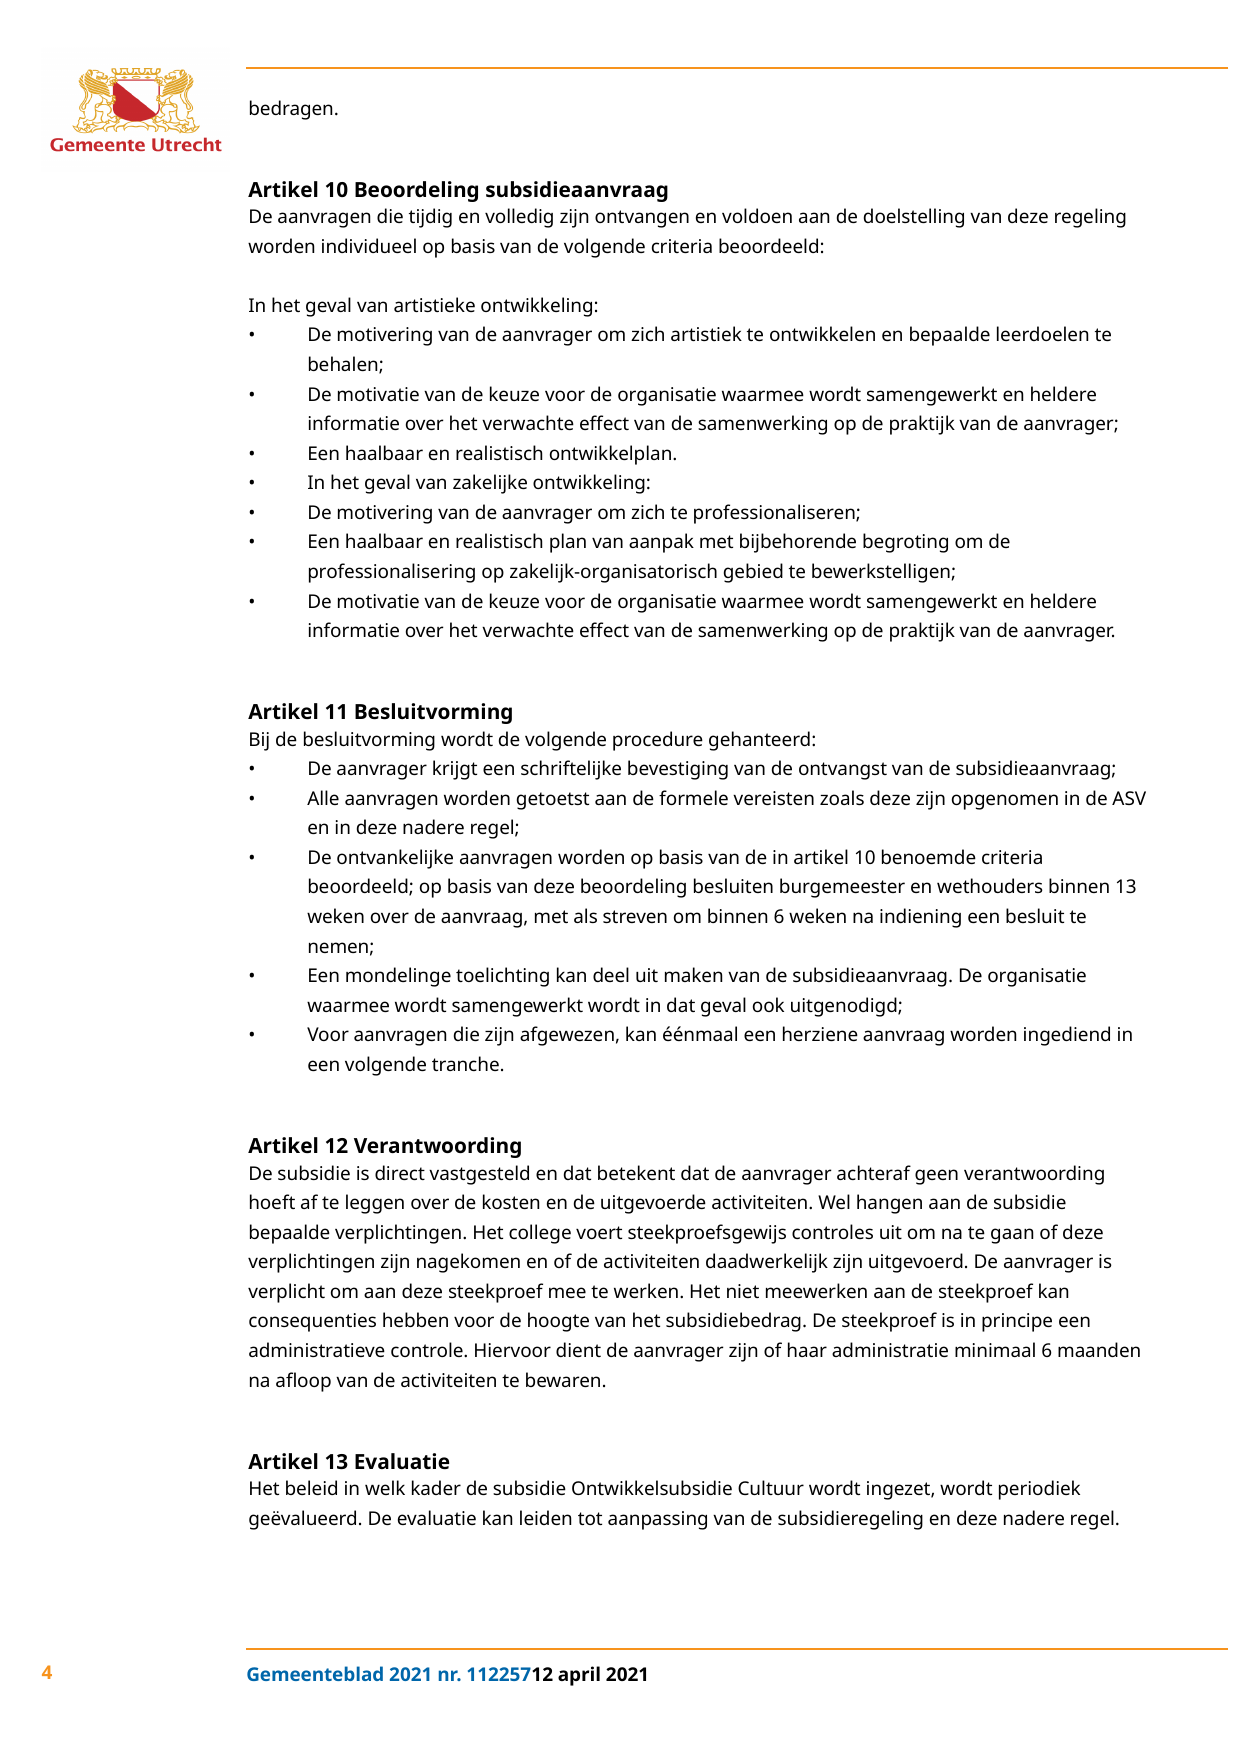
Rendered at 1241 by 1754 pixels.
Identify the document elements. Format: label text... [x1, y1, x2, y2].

text Artikel 12 Verantwoording [248, 1131, 1152, 1160]
list De aanvrager krijgt een schriftelijke bevestiging van de ontvangst van de subsidieaanvraag; [248, 755, 1152, 781]
list De ontvankelijke aanvragen worden op basis van de in artikel 10 benoemde criteria beoordeeld; op basis van deze beoordeling besluiten burgemeester en wethouders binnen 13 weken over de aanvraag, met als streven om binnen 6 weken na indiening een besluit te nemen; [248, 844, 1152, 959]
list Een haalbaar en realistisch ontwikkelplan. [248, 440, 1152, 466]
text bedragen. [248, 95, 1152, 121]
text Artikel 11 Besluitvorming [248, 697, 1152, 726]
list Een haalbaar en realistisch plan van aanpak met bijbehorende begroting om de professionalisering op zakelijk-organisatorisch gebied te bewerkstelligen; [248, 529, 1152, 584]
text Bij de besluitvorming wordt de volgende procedure gehanteerd: [248, 726, 1152, 752]
text In het geval van artistieke ontwikkeling: [248, 292, 1152, 318]
list In het geval van zakelijke ontwikkeling: [248, 469, 1152, 495]
text Artikel 13 Evaluatie [248, 1447, 1152, 1475]
list De motivering van de aanvrager om zich artistiek te ontwikkelen en bepaalde leerdoelen te behalen; [248, 322, 1152, 377]
text Artikel 10 Beoordeling subsidieaanvraag [248, 175, 1152, 203]
list Alle aanvragen worden getoetst aan de formele vereisten zoals deze zijn opgenomen in de ASV en in deze nadere regel; [248, 785, 1152, 840]
picture [41, 47, 231, 172]
list Voor aanvragen die zijn afgewezen, kan éénmaal een herziene aanvraag worden ingediend in een volgende tranche. [248, 1022, 1152, 1077]
list De motivatie van de keuze voor de organisatie waarmee wordt samengewerkt en heldere informatie over het verwachte effect van de samenwerking op de praktijk van de aanvrager; [248, 381, 1152, 436]
text Het beleid in welk kader de subsidie Ontwikkelsubsidie Cultuur wordt ingezet, wordt periodiek geëvalueerd. De evaluatie kan leiden tot aanpassing van de subsidieregeling en deze nadere regel. [248, 1475, 1152, 1531]
text De aanvragen die tijdig en volledig zijn ontvangen en voldoen aan de doelstelling van deze regeling worden individueel op basis van de volgende criteria beoordeeld: [248, 203, 1152, 258]
list De motivatie van de keuze voor de organisatie waarmee wordt samengewerkt en heldere informatie over het verwachte effect van de samenwerking op de praktijk van de aanvrager. [248, 588, 1152, 643]
list De motivering van de aanvrager om zich te professionaliseren; [248, 499, 1152, 525]
text De subsidie is direct vastgesteld en dat betekent dat de aanvrager achteraf geen verantwoording hoeft af te leggen over de kosten en de uitgevoerde activiteiten. Wel hangen aan de subsidie bepaalde verplichtingen. Het college voert steekproefsgewijs controles uit om na te gaan of deze verplichtingen zijn nagekomen en of de activiteiten daadwerkelijk zijn uitgevoerd. De aanvrager is verplicht om aan deze steekproef mee te werken. Het niet meewerken aan de steekproef kan consequenties hebben voor de hoogte van het subsidiebedrag. De steekproef is in principe een administratieve controle. Hiervoor dient de aanvrager zijn of haar administratie minimaal 6 maanden na afloop van de activiteiten te bewaren. [248, 1160, 1152, 1392]
list Een mondelinge toelichting kan deel uit maken van de subsidieaanvraag. De organisatie waarmee wordt samengewerkt wordt in dat geval ook uitgenodigd; [248, 962, 1152, 1018]
